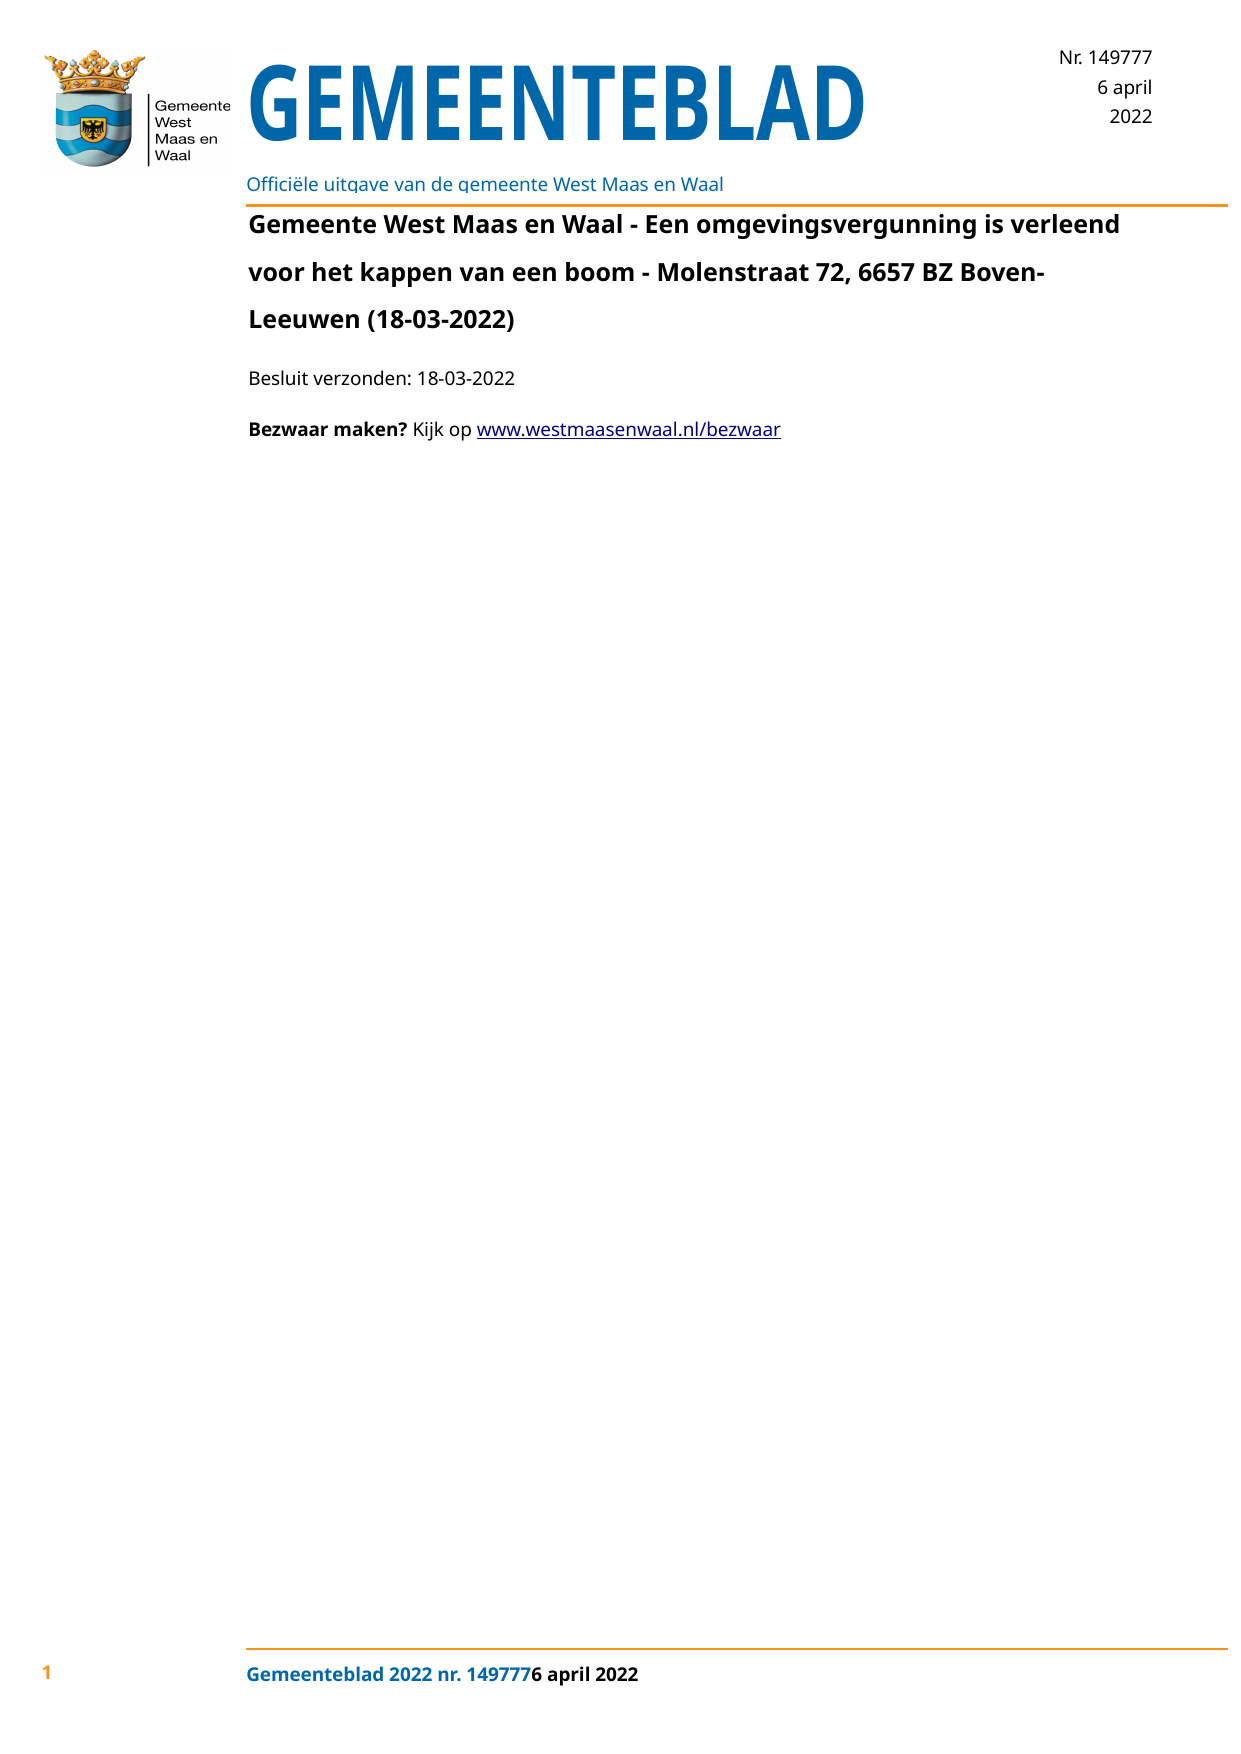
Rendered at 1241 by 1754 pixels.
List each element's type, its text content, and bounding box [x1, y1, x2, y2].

picture [41, 47, 231, 172]
text Gemeente West Maas en Waal - Een omgevingsvergunning is verleend voor het kappen van een boom - Molenstraat 72, 6657 BZ Boven-Leeuwen (18-03-2022) [248, 207, 1152, 336]
text Bezwaar maken? Kijk op www.westmaasenwaal.nl/bezwaar [248, 416, 1152, 442]
text Besluit verzonden: 18-03-2022 [248, 366, 1152, 391]
